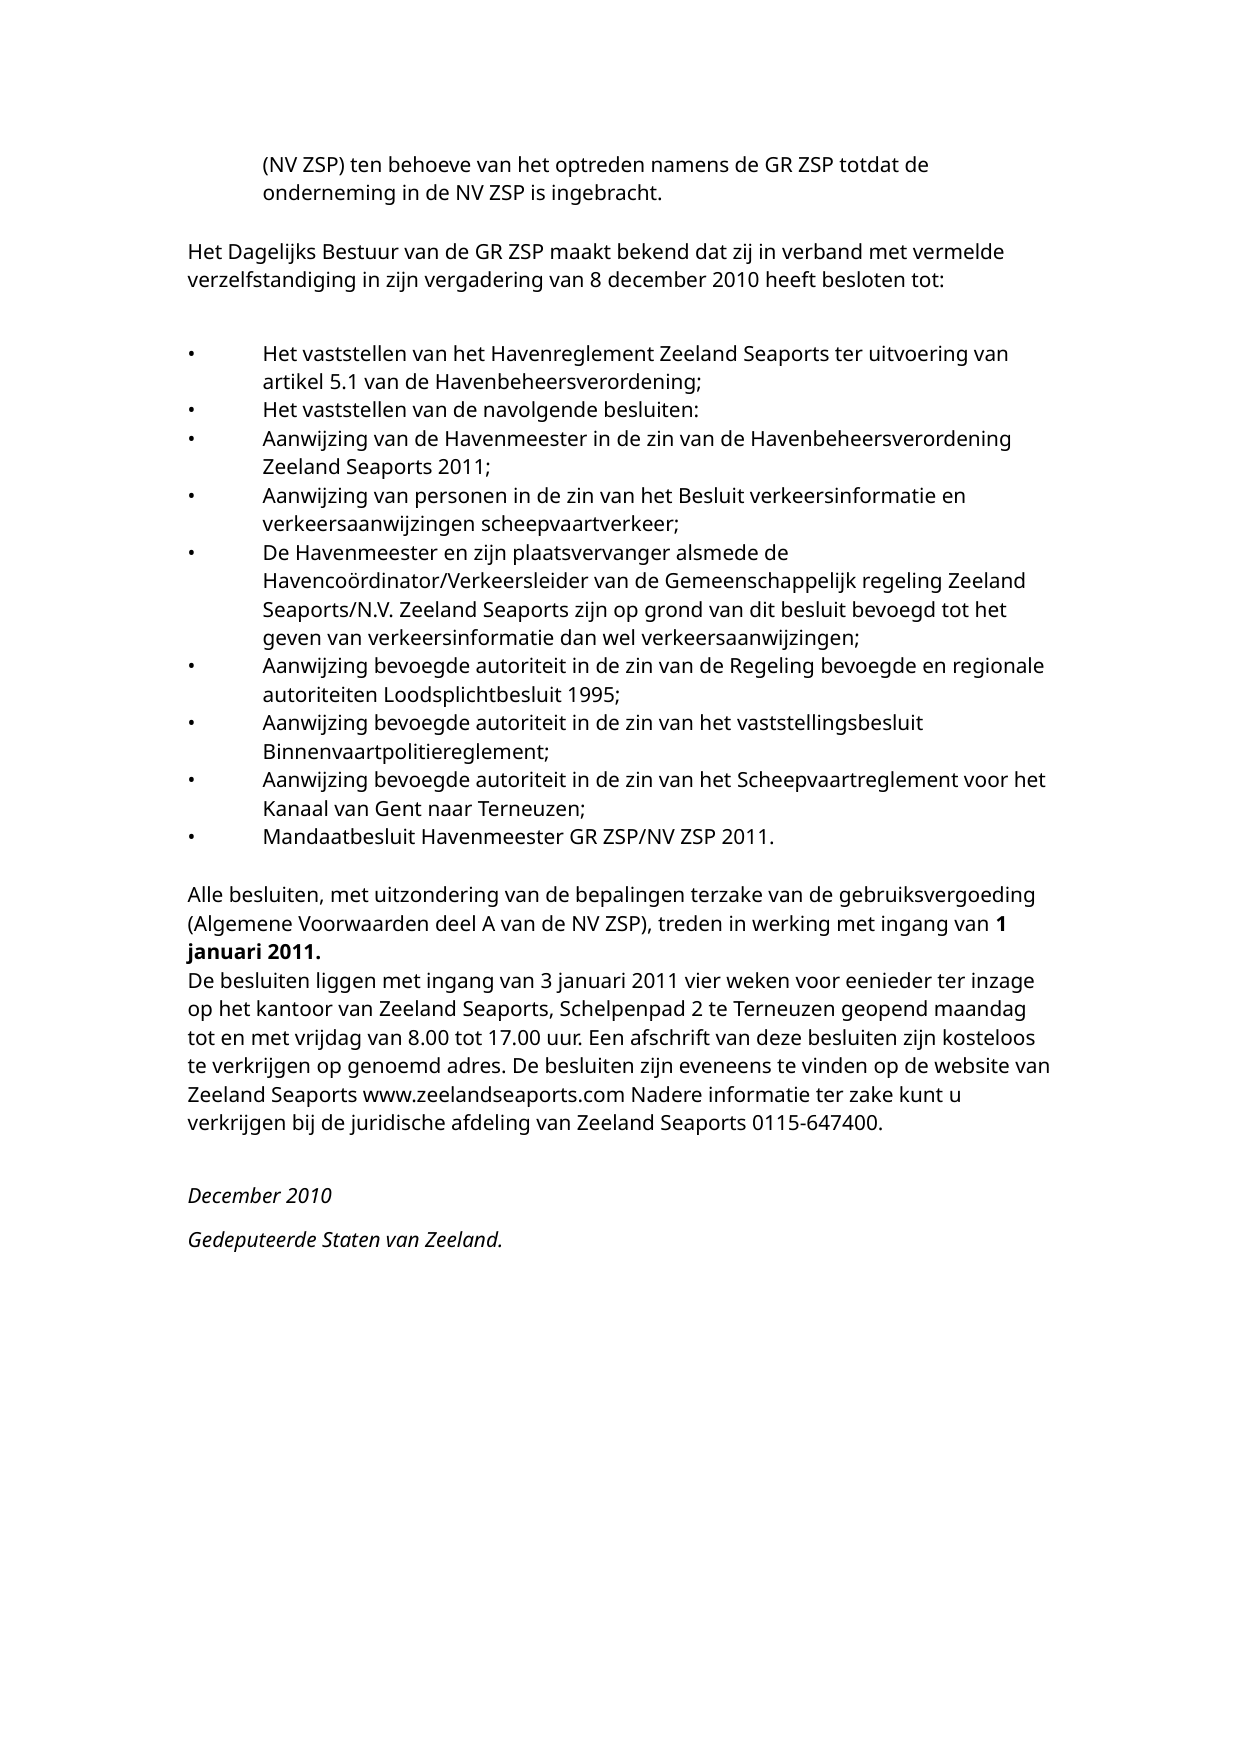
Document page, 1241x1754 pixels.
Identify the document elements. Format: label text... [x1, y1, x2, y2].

text Alle besluiten, met uitzondering van de bepalingen terzake van de gebruiksvergoeding (Algemene Voorwaarden deel A van de NV ZSP), treden in werking met ingang van 1 januari 2011. [187, 881, 1053, 966]
list De Havenmeester en zijn plaatsvervanger alsmede de Havencoördinator/Verkeersleider van de Gemeenschappelijk regeling Zeeland Seaports/N.V. Zeeland Seaports zijn op grond van dit besluit bevoegd tot het geven van verkeersinformatie dan wel verkeersaanwijzingen; [187, 538, 1053, 652]
list Aanwijzing bevoegde autoriteit in de zin van het vaststellingsbesluit Binnenvaartpolitiereglement; [187, 708, 1053, 765]
list Het vaststellen van het Havenreglement Zeeland Seaports ter uitvoering van artikel 5.1 van de Havenbeheersverordening; [187, 339, 1053, 396]
list Het vaststellen van de navolgende besluiten: [187, 396, 1053, 424]
list Aanwijzing bevoegde autoriteit in de zin van de Regeling bevoegde en regionale autoriteiten Loodsplichtbesluit 1995; [187, 652, 1053, 708]
list Aanwijzing van de Havenmeester in de zin van de Havenbeheersverordening Zeeland Seaports 2011; [187, 424, 1053, 481]
list Aanwijzing van personen in de zin van het Besluit verkeersinformatie en verkeersaanwijzingen scheepvaartverkeer; [187, 481, 1053, 538]
list (NV ZSP) ten behoeve van het optreden namens de GR ZSP totdat de onderneming in de NV ZSP is ingebracht. [187, 150, 1053, 207]
text Het Dagelijks Bestuur van de GR ZSP maakt bekend dat zij in verband met vermelde verzelfstandiging in zijn vergadering van 8 december 2010 heeft besloten tot: [187, 237, 1053, 294]
text Gedeputeerde Staten van Zeeland. [187, 1225, 1053, 1253]
list Mandaatbesluit Havenmeester GR ZSP/NV ZSP 2011. [187, 822, 1053, 851]
text December 2010 [187, 1182, 1053, 1210]
list Aanwijzing bevoegde autoriteit in de zin van het Scheepvaartreglement voor het Kanaal van Gent naar Terneuzen; [187, 765, 1053, 822]
text De besluiten liggen met ingang van 3 januari 2011 vier weken voor eenieder ter inzage op het kantoor van Zeeland Seaports, Schelpenpad 2 te Terneuzen geopend maandag tot en met vrijdag van 8.00 tot 17.00 uur. Een afschrift van deze besluiten zijn kosteloos te verkrijgen op genoemd adres. De besluiten zijn eveneens te vinden op de website van Zeeland Seaports www.zeelandseaports.com Nadere informatie ter zake kunt u verkrijgen bij de juridische afdeling van Zeeland Seaports 0115-647400. [187, 966, 1053, 1137]
